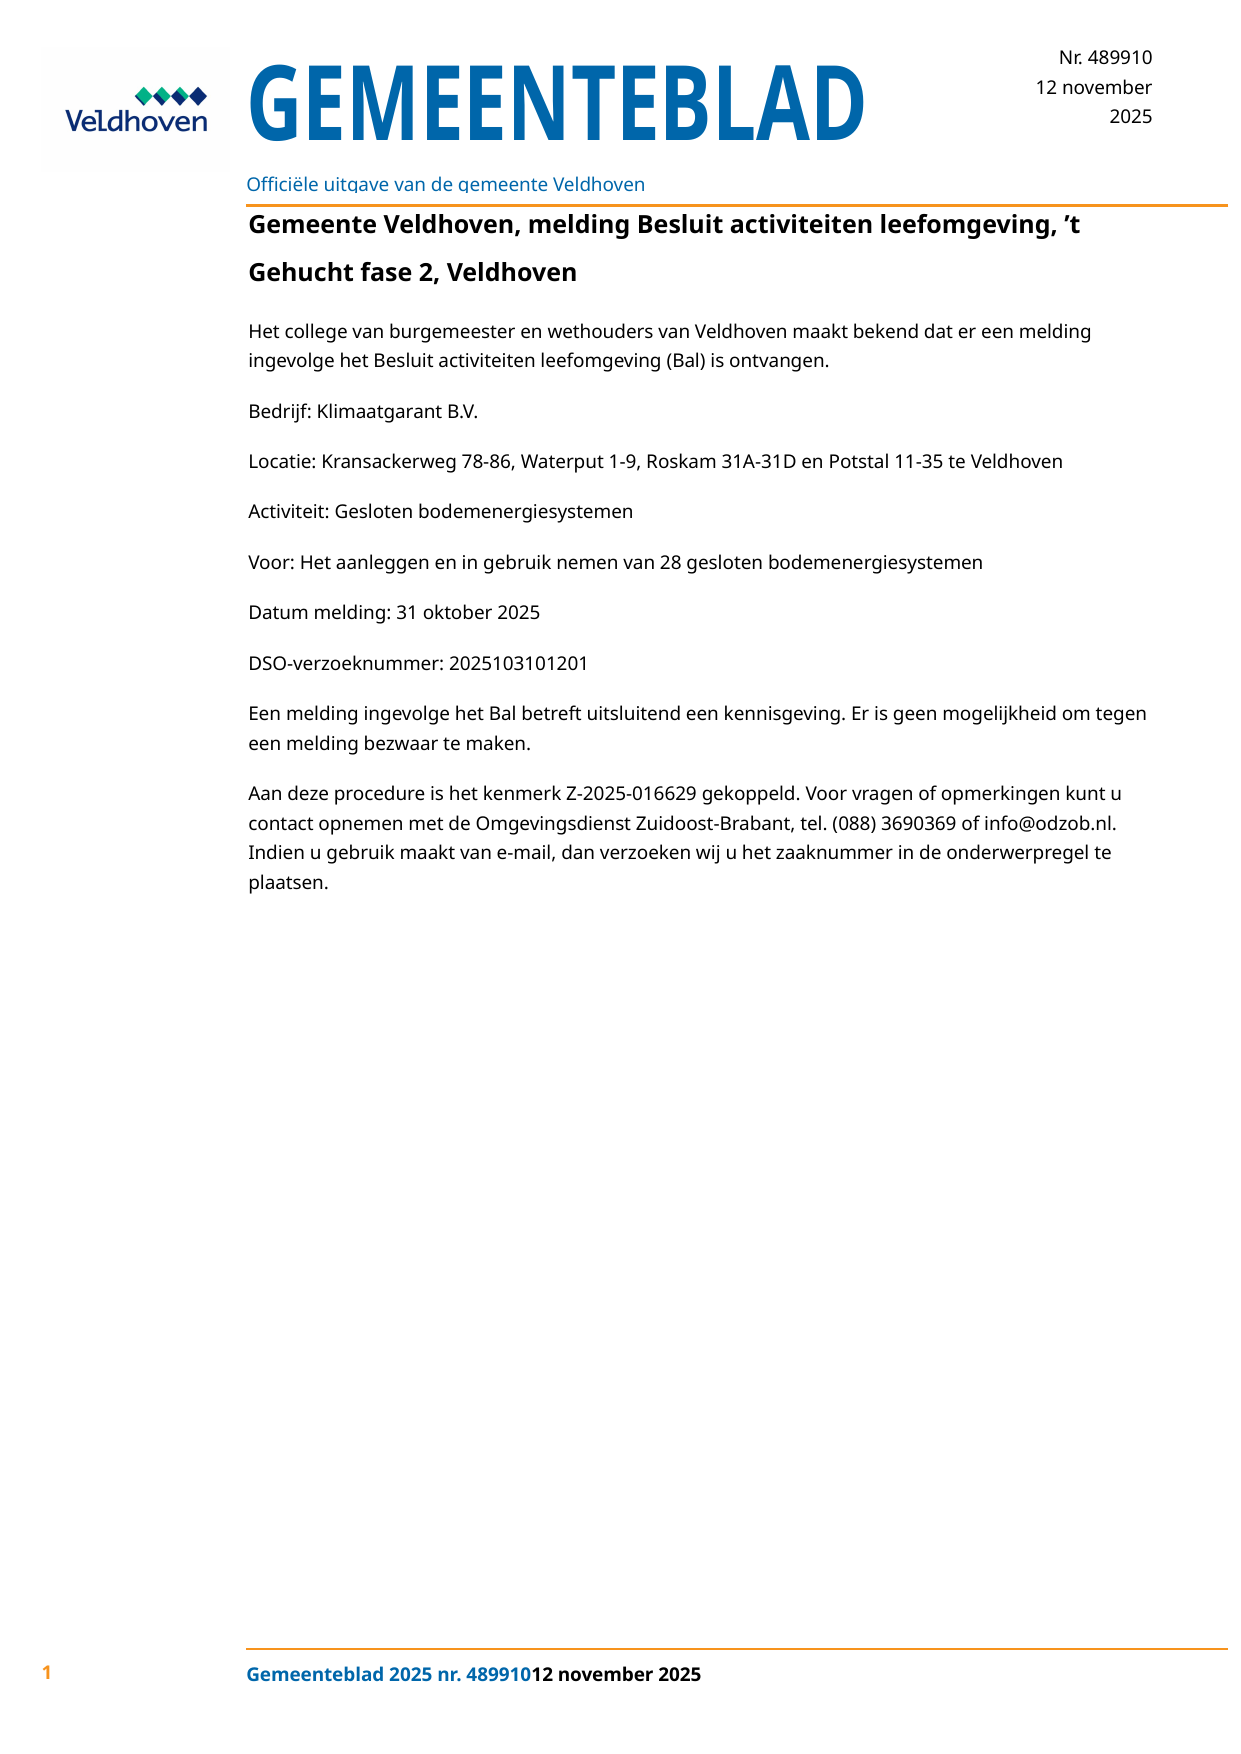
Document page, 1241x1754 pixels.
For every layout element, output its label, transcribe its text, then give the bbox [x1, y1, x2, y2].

text Bedrijf: Klimaatgarant B.V. [248, 398, 1152, 424]
text Activiteit: Gesloten bodemenergiesystemen [248, 499, 1152, 524]
text Gemeente Veldhoven, melding Besluit activiteiten leefomgeving, ’t Gehucht fase 2, Veldhoven [248, 207, 1152, 288]
text Locatie: Kransackerweg 78-86, Waterput 1-9, Roskam 31A-31D en Potstal 11-35 te Veldhoven [248, 448, 1152, 474]
picture [41, 47, 231, 172]
text DSO-verzoeknummer: 2025103101201 [248, 650, 1152, 676]
text Datum melding: 31 oktober 2025 [248, 599, 1152, 625]
text Voor: Het aanleggen en in gebruik nemen van 28 gesloten bodemenergiesystemen [248, 549, 1152, 575]
text Aan deze procedure is het kenmerk Z-2025-016629 gekoppeld. Voor vragen of opmerkingen kunt u contact opnemen met de Omgevingsdienst Zuidoost-Brabant, tel. (088) 3690369 of info@odzob.nl. Indien u gebruik maakt van e-mail, dan verzoeken wij u het zaaknummer in de onderwerpregel te plaatsen. [248, 780, 1152, 895]
text Het college van burgemeester en wethouders van Veldhoven maakt bekend dat er een melding ingevolge het Besluit activiteiten leefomgeving (Bal) is ontvangen. [248, 318, 1152, 373]
text Een melding ingevolge het Bal betreft uitsluitend een kennisgeving. Er is geen mogelijkheid om tegen een melding bezwaar te maken. [248, 700, 1152, 756]
